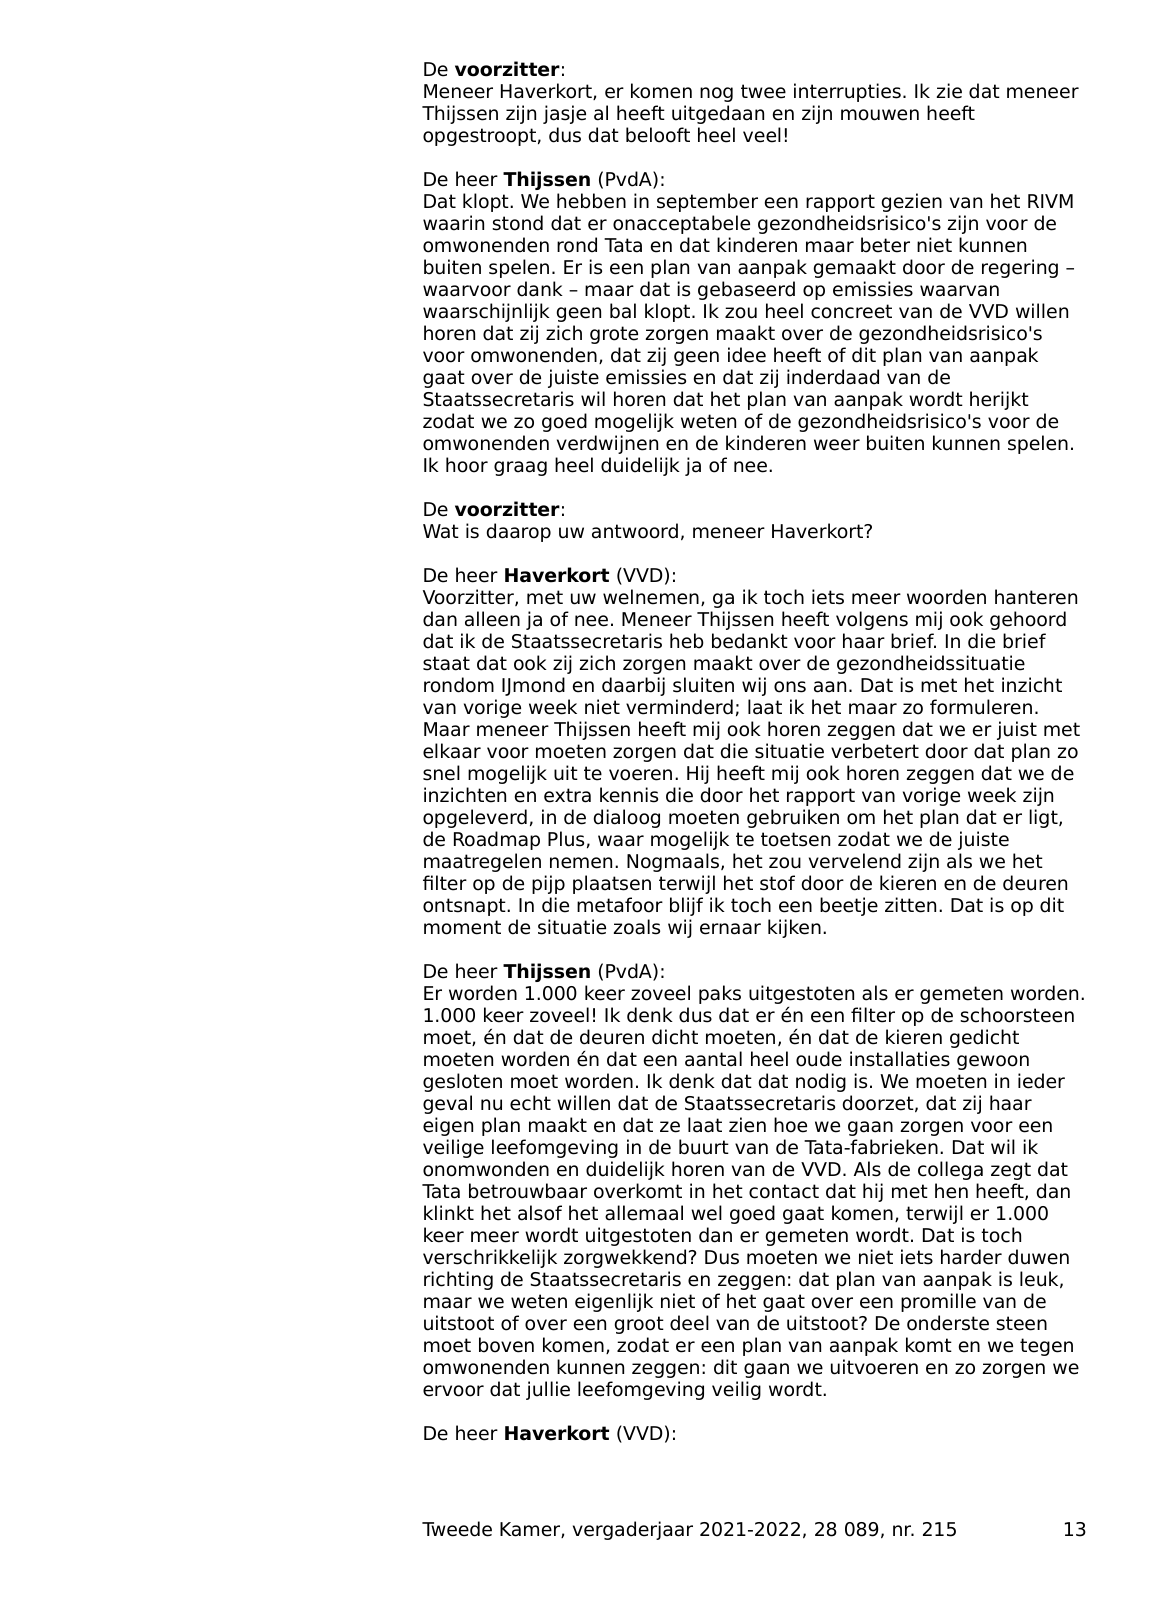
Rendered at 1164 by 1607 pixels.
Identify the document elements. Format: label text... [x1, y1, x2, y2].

text De voorzitter: [422, 499, 1087, 521]
text Er worden 1.000 keer zoveel paks uitgestoten als er gemeten worden. 1.000 keer zoveel! Ik denk dus dat er én een filter op de schoorsteen moet, én dat de deuren dicht moeten, én dat de kieren gedicht moeten worden én dat een aantal heel oude installaties gewoon gesloten moet worden. Ik denk dat dat nodig is. We moeten in ieder geval nu echt willen dat de Staatssecretaris doorzet, dat zij haar eigen plan maakt en dat ze laat zien hoe we gaan zorgen voor een veilige leefomgeving in de buurt van de Tata-fabrieken. Dat wil ik onomwonden en duidelijk horen van de VVD. Als de collega zegt dat Tata betrouwbaar overkomt in het contact dat hij met hen heeft, dan klinkt het alsof het allemaal wel goed gaat komen, terwijl er 1.000 keer meer wordt uitgestoten dan er gemeten wordt. Dat is toch verschrikkelijk zorgwekkend? Dus moeten we niet iets harder duwen richting de Staatssecretaris en zeggen: dat plan van aanpak is leuk, maar we weten eigenlijk niet of het gaat over een promille van de uitstoot of over een groot deel van de uitstoot? De onderste steen moet boven komen, zodat er een plan van aanpak komt en we tegen omwonenden kunnen zeggen: dit gaan we uitvoeren en zo zorgen we ervoor dat jullie leefomgeving veilig wordt. [422, 983, 1087, 1401]
text Meneer Haverkort, er komen nog twee interrupties. Ik zie dat meneer Thijssen zijn jasje al heeft uitgedaan en zijn mouwen heeft opgestroopt, dus dat belooft heel veel! [422, 81, 1087, 147]
text De heer Thijssen (PvdA): [422, 169, 1087, 191]
text Dat klopt. We hebben in september een rapport gezien van het RIVM waarin stond dat er onacceptabele gezondheidsrisico's zijn voor de omwonenden rond Tata en dat kinderen maar beter niet kunnen buiten spelen. Er is een plan van aanpak gemaakt door de regering – waarvoor dank – maar dat is gebaseerd op emissies waarvan waarschijnlijk geen bal klopt. Ik zou heel concreet van de VVD willen horen dat zij zich grote zorgen maakt over de gezondheidsrisico's voor omwonenden, dat zij geen idee heeft of dit plan van aanpak gaat over de juiste emissies en dat zij inderdaad van de Staatssecretaris wil horen dat het plan van aanpak wordt herijkt zodat we zo goed mogelijk weten of de gezondheidsrisico's voor de omwonenden verdwijnen en de kinderen weer buiten kunnen spelen. Ik hoor graag heel duidelijk ja of nee. [422, 191, 1087, 477]
text De voorzitter: [422, 59, 1087, 81]
text Wat is daarop uw antwoord, meneer Haverkort? [422, 521, 1087, 543]
text De heer Haverkort (VVD): [422, 565, 1087, 587]
text Voorzitter, met uw welnemen, ga ik toch iets meer woorden hanteren dan alleen ja of nee. Meneer Thijssen heeft volgens mij ook gehoord dat ik de Staatssecretaris heb bedankt voor haar brief. In die brief staat dat ook zij zich zorgen maakt over de gezondheidssituatie rondom IJmond en daarbij sluiten wij ons aan. Dat is met het inzicht van vorige week niet verminderd; laat ik het maar zo formuleren. Maar meneer Thijssen heeft mij ook horen zeggen dat we er juist met elkaar voor moeten zorgen dat die situatie verbetert door dat plan zo snel mogelijk uit te voeren. Hij heeft mij ook horen zeggen dat we de inzichten en extra kennis die door het rapport van vorige week zijn opgeleverd, in de dialoog moeten gebruiken om het plan dat er ligt, de Roadmap Plus, waar mogelijk te toetsen zodat we de juiste maatregelen nemen. Nogmaals, het zou vervelend zijn als we het filter op de pijp plaatsen terwijl het stof door de kieren en de deuren ontsnapt. In die metafoor blijf ik toch een beetje zitten. Dat is op dit moment de situatie zoals wij ernaar kijken. [422, 587, 1087, 939]
text De heer Thijssen (PvdA): [422, 961, 1087, 983]
text De heer Haverkort (VVD): [422, 1423, 1087, 1445]
